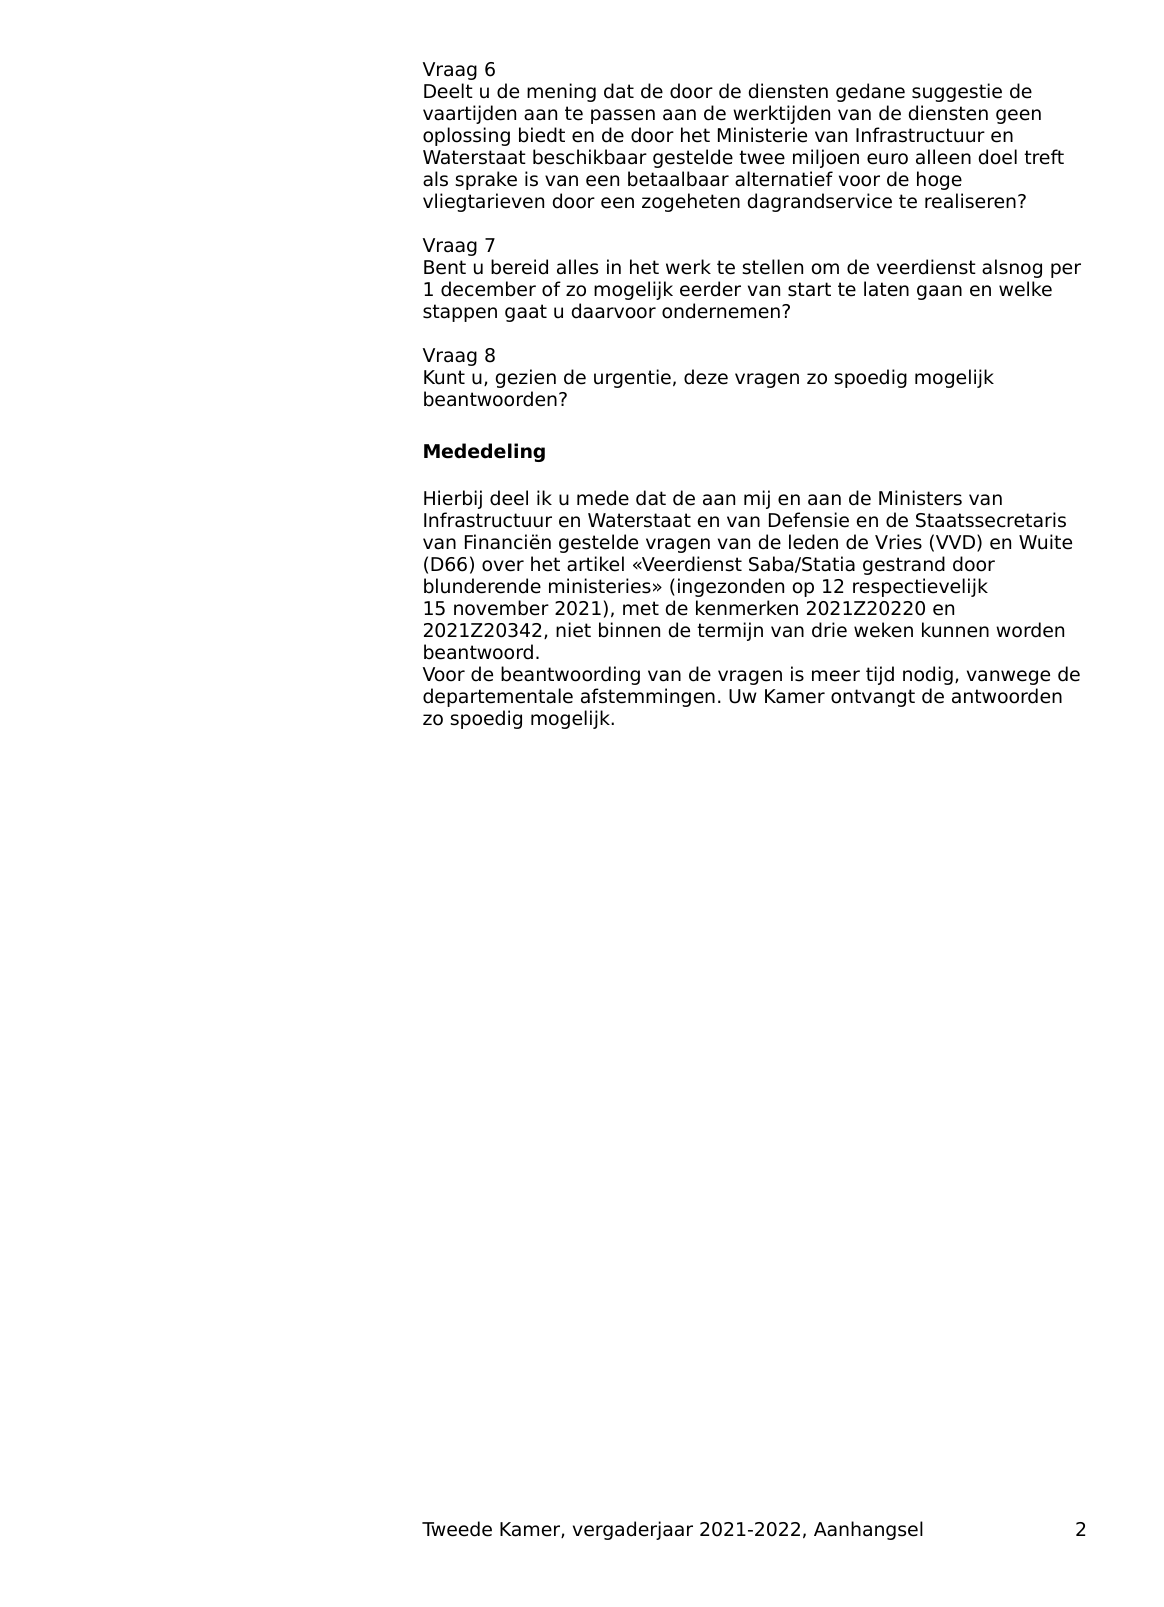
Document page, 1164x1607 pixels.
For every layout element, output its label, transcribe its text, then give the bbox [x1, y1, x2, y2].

text Hierbij deel ik u mede dat de aan mij en aan de Ministers van Infrastructuur en Waterstaat en van Defensie en de Staatssecretaris van Financiën gestelde vragen van de leden de Vries (VVD) en Wuite (D66) over het artikel «Veerdienst Saba/Statia gestrand door blunderende ministeries» (ingezonden op 12 respectievelijk 15 november 2021), met de kenmerken 2021Z20220 en 2021Z20342, niet binnen de termijn van drie weken kunnen worden beantwoord. [422, 488, 1087, 664]
subtitle Mededeling [422, 441, 1087, 463]
text Vraag 6 [422, 59, 1087, 81]
text Bent u bereid alles in het werk te stellen om de veerdienst alsnog per 1 december of zo mogelijk eerder van start te laten gaan en welke stappen gaat u daarvoor ondernemen? [422, 257, 1087, 323]
text Kunt u, gezien de urgentie, deze vragen zo spoedig mogelijk beantwoorden? [422, 367, 1087, 411]
text Voor de beantwoording van de vragen is meer tijd nodig, vanwege de departementale afstemmingen. Uw Kamer ontvangt de antwoorden zo spoedig mogelijk. [422, 664, 1087, 730]
text Vraag 8 [422, 345, 1087, 367]
text Vraag 7 [422, 235, 1087, 257]
text Deelt u de mening dat de door de diensten gedane suggestie de vaartijden aan te passen aan de werktijden van de diensten geen oplossing biedt en de door het Ministerie van Infrastructuur en Waterstaat beschikbaar gestelde twee miljoen euro alleen doel treft als sprake is van een betaalbaar alternatief voor de hoge vliegtarieven door een zogeheten dagrandservice te realiseren? [422, 81, 1087, 213]
